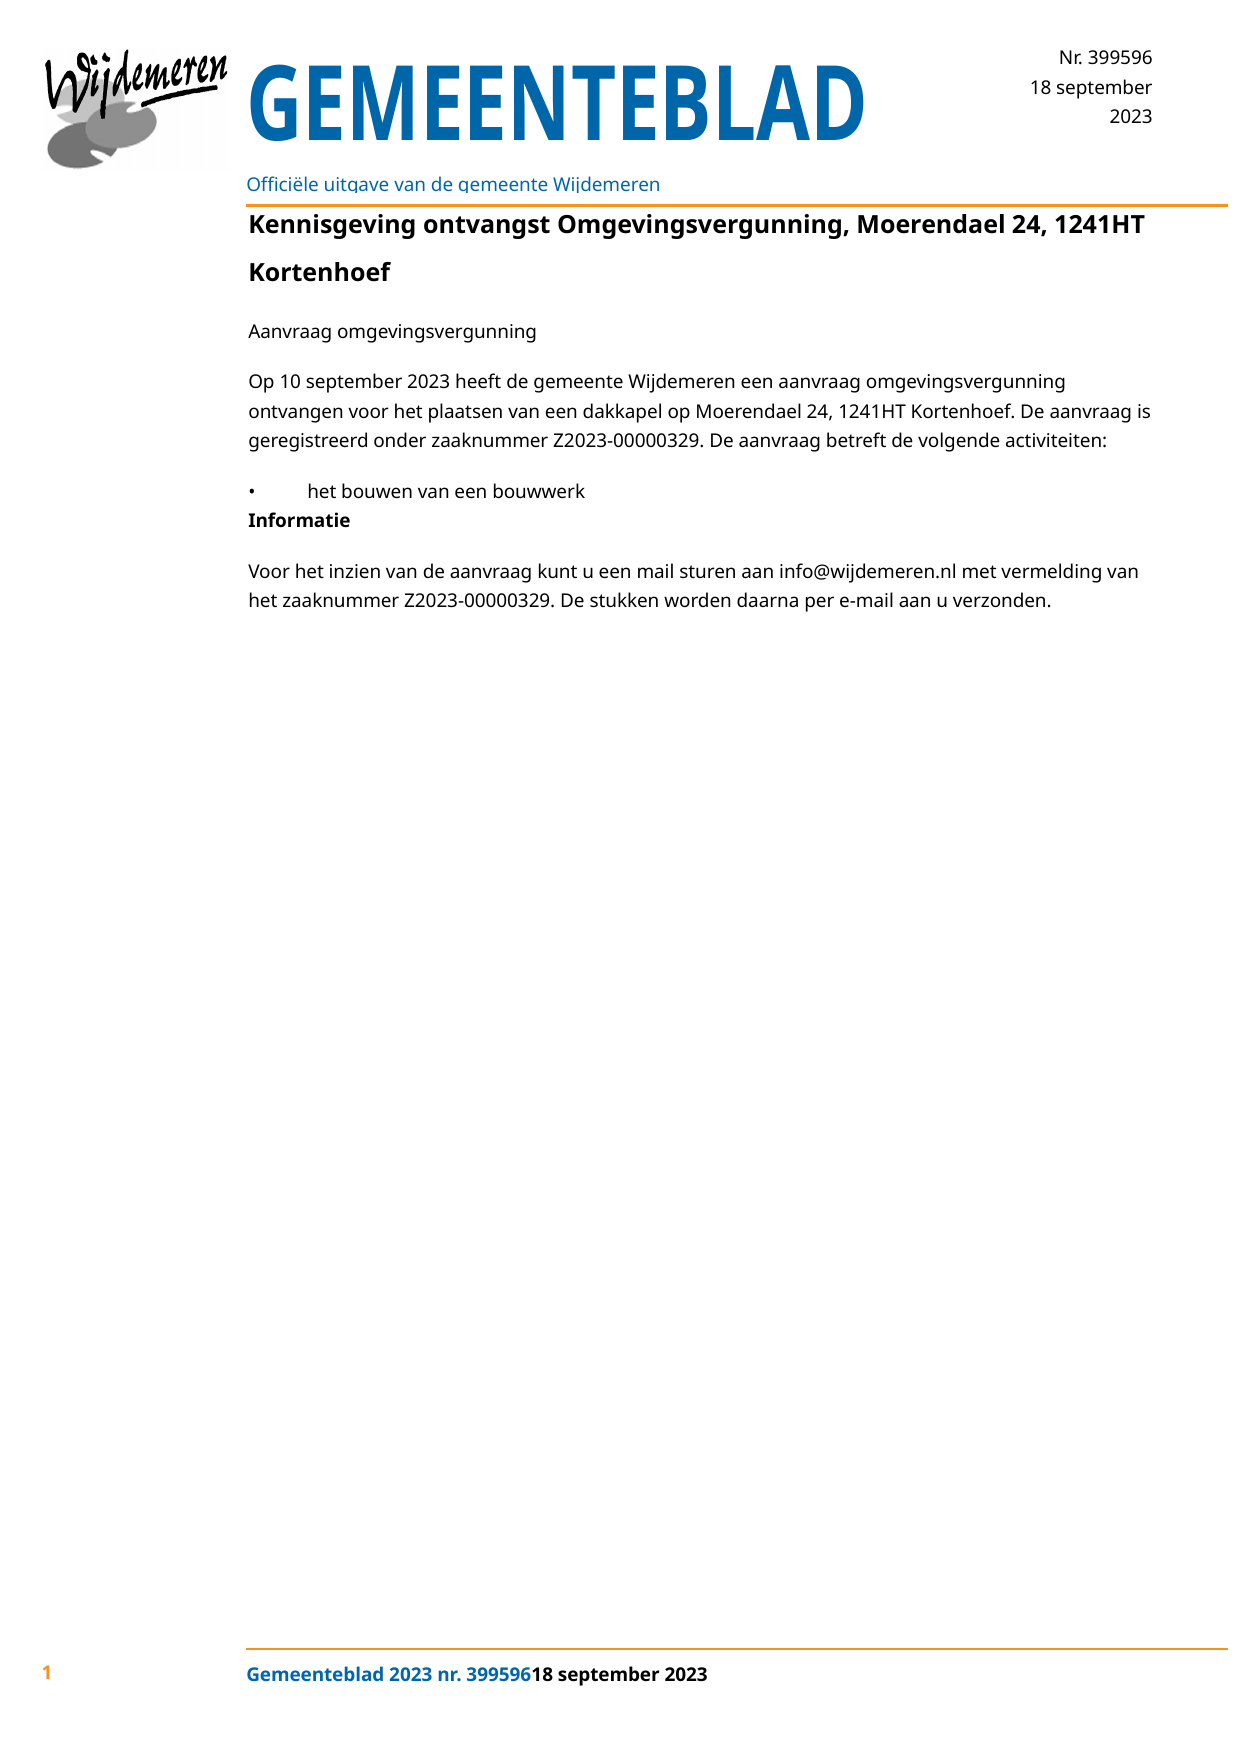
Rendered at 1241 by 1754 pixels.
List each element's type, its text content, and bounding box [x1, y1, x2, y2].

list het bouwen van een bouwwerk [248, 478, 1152, 504]
text Aanvraag omgevingsvergunning [248, 318, 1152, 344]
text Voor het inzien van de aanvraag kunt u een mail sturen aan info@wijdemeren.nl met vermelding van het zaaknummer Z2023-00000329. De stukken worden daarna per e-mail aan u verzonden. [248, 558, 1152, 613]
text Op 10 september 2023 heeft de gemeente Wijdemeren een aanvraag omgevingsvergunning ontvangen voor het plaatsen van een dakkapel op Moerendael 24, 1241HT Kortenhoef. De aanvraag is geregistreerd onder zaaknummer Z2023-00000329. De aanvraag betreft de volgende activiteiten: [248, 368, 1152, 453]
picture [41, 47, 231, 172]
text Informatie [248, 507, 1152, 533]
text Kennisgeving ontvangst Omgevingsvergunning, Moerendael 24, 1241HT Kortenhoef [248, 207, 1152, 288]
